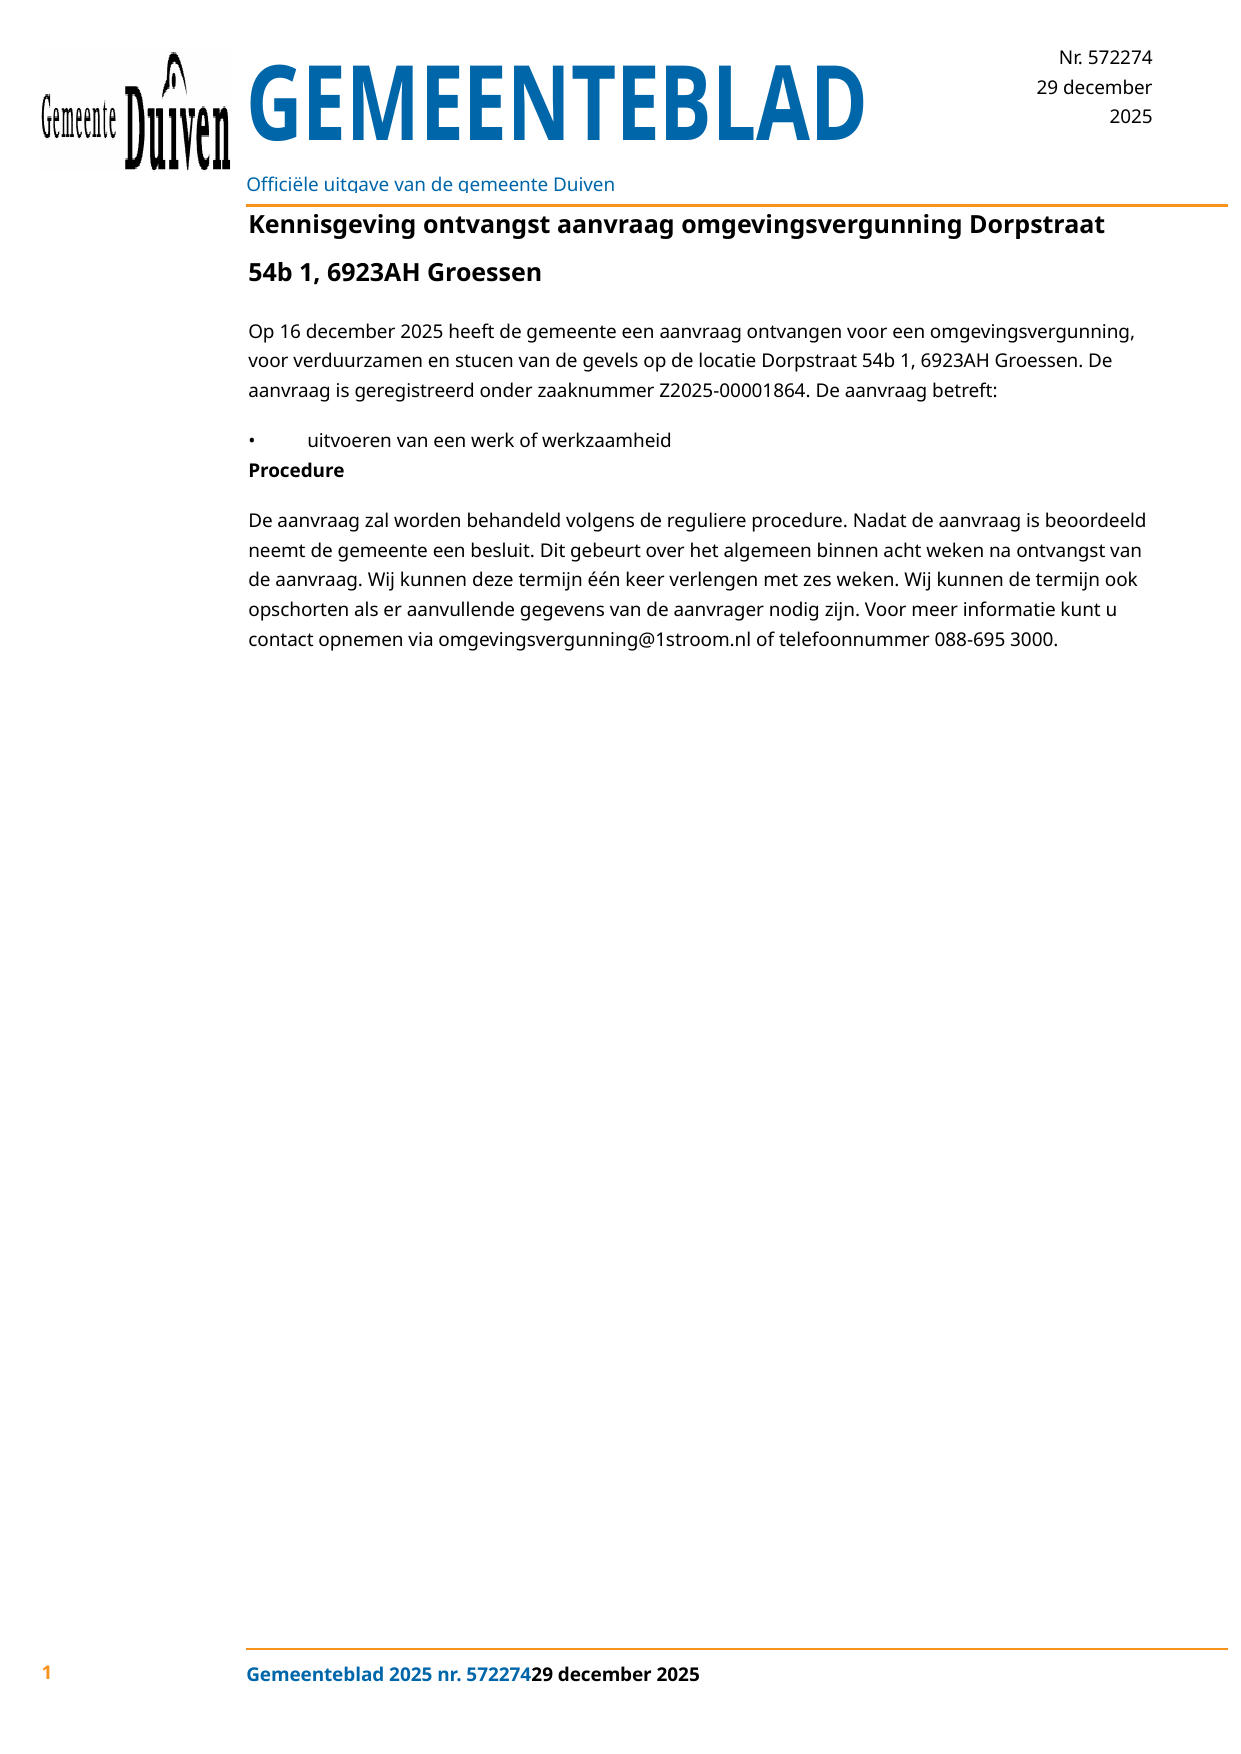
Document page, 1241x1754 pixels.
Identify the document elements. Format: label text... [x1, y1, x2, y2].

text Op 16 december 2025 heeft de gemeente een aanvraag ontvangen voor een omgevingsvergunning, voor verduurzamen en stucen van de gevels op de locatie Dorpstraat 54b 1, 6923AH Groessen. De aanvraag is geregistreerd onder zaaknummer Z2025-00001864. De aanvraag betreft: [248, 318, 1152, 403]
text Kennisgeving ontvangst aanvraag omgevingsvergunning Dorpstraat 54b 1, 6923AH Groessen [248, 207, 1152, 288]
list uitvoeren van een werk of werkzaamheid [248, 427, 1152, 453]
text De aanvraag zal worden behandeld volgens de reguliere procedure. Nadat de aanvraag is beoordeeld neemt de gemeente een besluit. Dit gebeurt over het algemeen binnen acht weken na ontvangst van de aanvraag. Wij kunnen deze termijn één keer verlengen met zes weken. Wij kunnen de termijn ook opschorten als er aanvullende gegevens van de aanvrager nodig zijn. Voor meer informatie kunt u contact opnemen via omgevingsvergunning@1stroom.nl of telefoonnummer 088-695 3000. [248, 507, 1152, 652]
text Procedure [248, 457, 1152, 483]
picture [41, 47, 231, 172]
